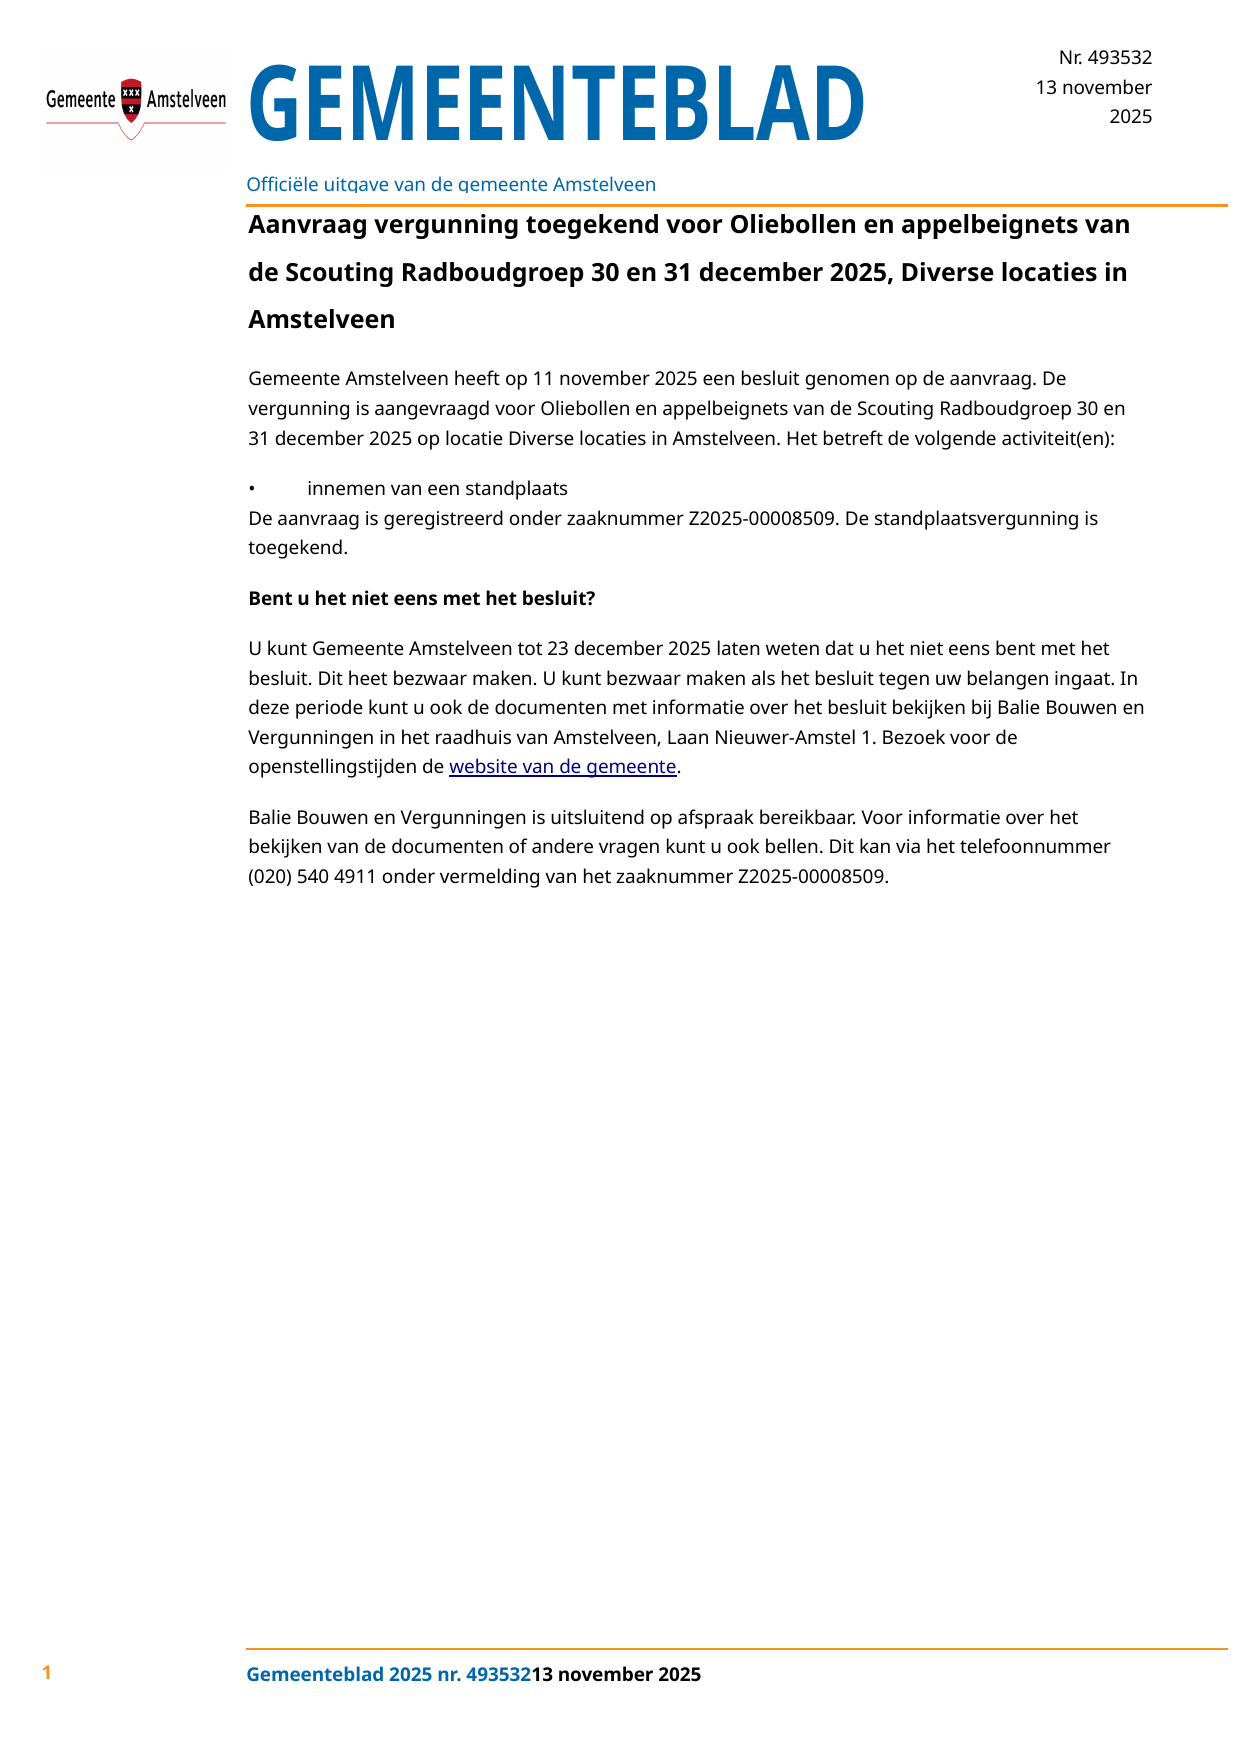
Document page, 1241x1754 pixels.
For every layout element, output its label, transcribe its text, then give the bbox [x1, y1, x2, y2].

text Gemeente Amstelveen heeft op 11 november 2025 een besluit genomen op de aanvraag. De vergunning is aangevraagd voor Oliebollen en appelbeignets van de Scouting Radboudgroep 30 en 31 december 2025 op locatie Diverse locaties in Amstelveen. Het betreft de volgende activiteit(en): [248, 366, 1152, 450]
picture [41, 47, 231, 172]
text De aanvraag is geregistreerd onder zaaknummer Z2025-00008509. De standplaatsvergunning is toegekend. [248, 505, 1152, 560]
list innemen van een standplaats [248, 475, 1152, 501]
text Aanvraag vergunning toegekend voor Oliebollen en appelbeignets van de Scouting Radboudgroep 30 en 31 december 2025, Diverse locaties in Amstelveen [248, 207, 1152, 336]
text Balie Bouwen en Vergunningen is uitsluitend op afspraak bereikbaar. Voor informatie over het bekijken van de documenten of andere vragen kunt u ook bellen. Dit kan via het telefoonnummer (020) 540 4911 onder vermelding van het zaaknummer Z2025-00008509. [248, 804, 1152, 889]
text Bent u het niet eens met het besluit? [248, 585, 1152, 610]
text U kunt Gemeente Amstelveen tot 23 december 2025 laten weten dat u het niet eens bent met het besluit. Dit heet bezwaar maken. U kunt bezwaar maken als het besluit tegen uw belangen ingaat. In deze periode kunt u ook de documenten met informatie over het besluit bekijken bij Balie Bouwen en Vergunningen in het raadhuis van Amstelveen, Laan Nieuwer-Amstel 1. Bezoek voor de openstellingstijden de website van de gemeente. [248, 635, 1152, 779]
